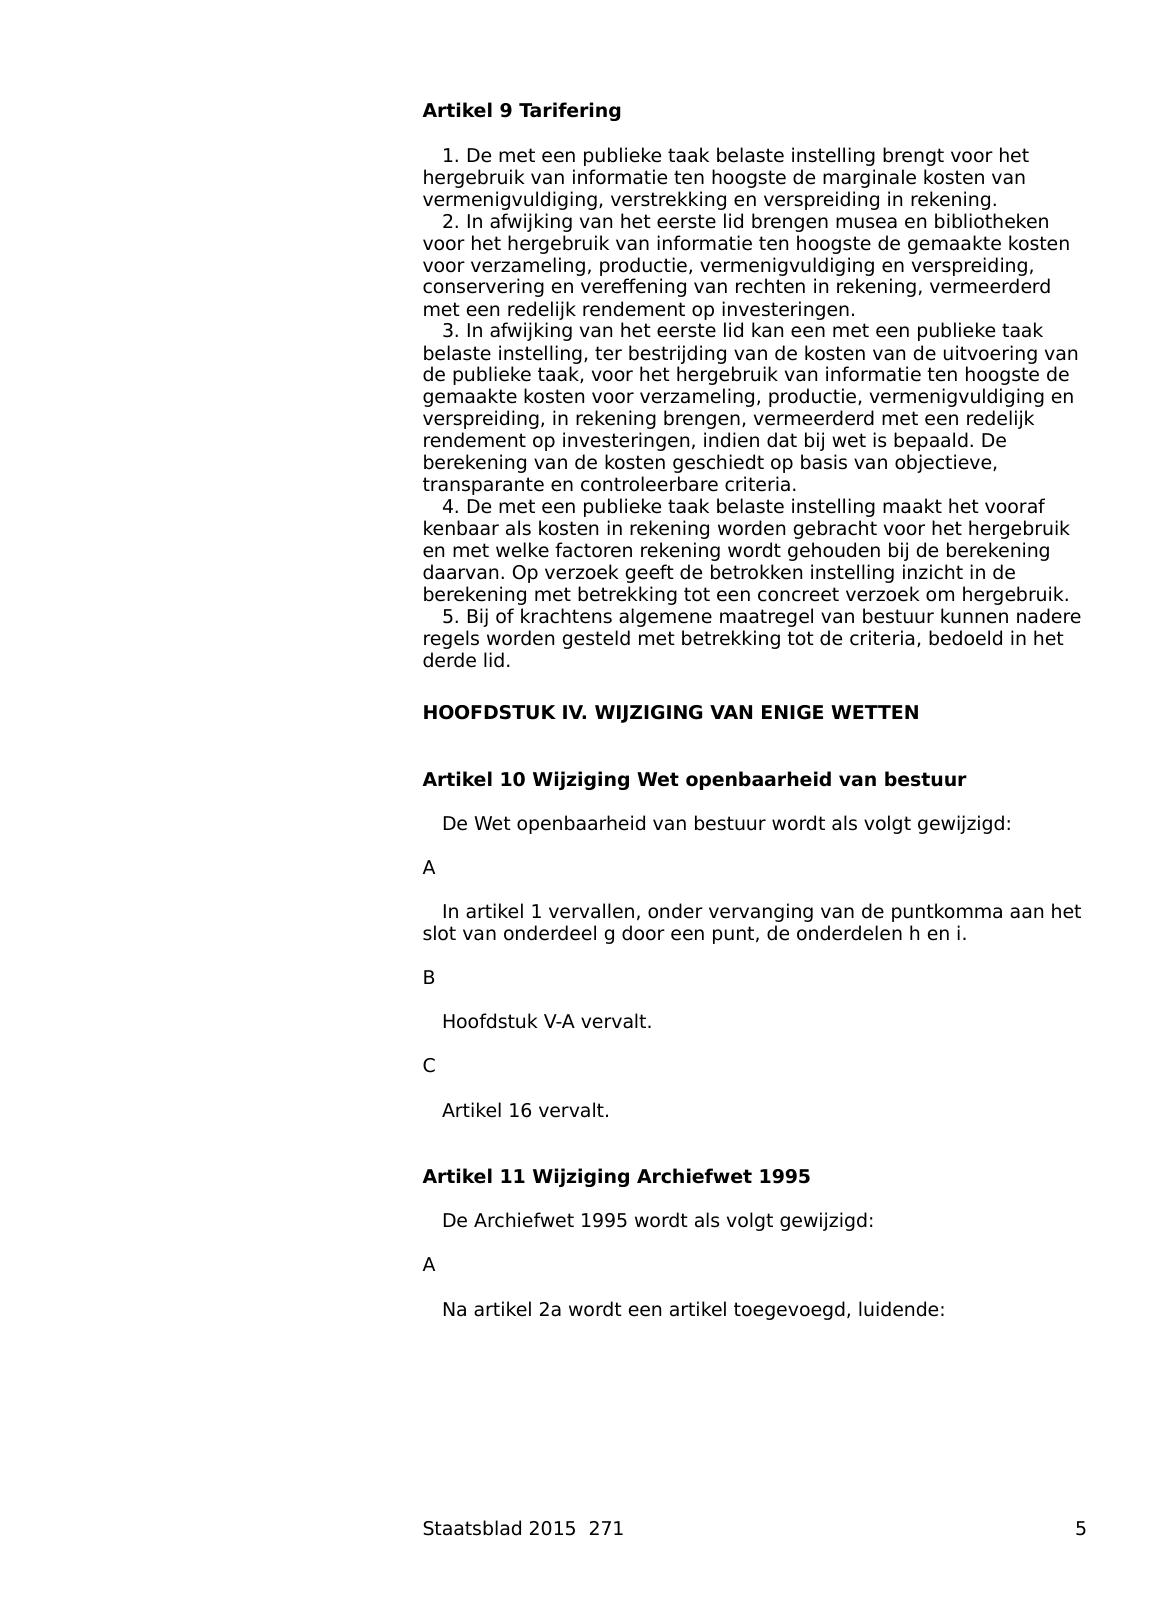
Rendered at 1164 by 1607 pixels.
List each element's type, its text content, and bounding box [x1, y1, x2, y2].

subtitle Artikel 9 Tarifering [422, 100, 1087, 122]
subtitle Artikel 10 Wijziging Wet openbaarheid van bestuur [422, 768, 1087, 790]
text 1. De met een publieke taak belaste instelling brengt voor het hergebruik van informatie ten hoogste de marginale kosten van vermenigvuldiging, verstrekking en verspreiding in rekening. [422, 144, 1087, 211]
subtitle Artikel 11 Wijziging Archiefwet 1995 [422, 1166, 1087, 1188]
text Na artikel 2a wordt een artikel toegevoegd, luidende: [422, 1298, 1087, 1320]
subtitle HOOFDSTUK IV. WIJZIGING VAN ENIGE WETTEN [422, 702, 1087, 724]
text De Wet openbaarheid van bestuur wordt als volgt gewijzigd: [422, 813, 1087, 834]
text 3. In afwijking van het eerste lid kan een met een publieke taak belaste instelling, ter bestrijding van de kosten van de uitvoering van de publieke taak, voor het hergebruik van informatie ten hoogste de gemaakte kosten voor verzameling, productie, vermenigvuldiging en verspreiding, in rekening brengen, vermeerderd met een redelijk rendement op investeringen, indien dat bij wet is bepaald. De berekening van de kosten geschiedt op basis van objectieve, transparante en controleerbare criteria. [422, 320, 1087, 496]
text 4. De met een publieke taak belaste instelling maakt het vooraf kenbaar als kosten in rekening worden gebracht voor het hergebruik en met welke factoren rekening wordt gehouden bij de berekening daarvan. Op verzoek geeft de betrokken instelling inzicht in de berekening met betrekking tot een concreet verzoek om hergebruik. [422, 496, 1087, 606]
text De Archiefwet 1995 wordt als volgt gewijzigd: [422, 1210, 1087, 1232]
text A [422, 857, 1087, 879]
text 2. In afwijking van het eerste lid brengen musea en bibliotheken voor het hergebruik van informatie ten hoogste de gemaakte kosten voor verzameling, productie, vermenigvuldiging en verspreiding, conservering en vereffening van rechten in rekening, vermeerderd met een redelijk rendement op investeringen. [422, 211, 1087, 320]
text Hoofdstuk V-A vervalt. [422, 1011, 1087, 1033]
text B [422, 967, 1087, 989]
text In artikel 1 vervallen, onder vervanging van de puntkomma aan het slot van onderdeel g door een punt, de onderdelen h en i. [422, 901, 1087, 945]
text 5. Bij of krachtens algemene maatregel van bestuur kunnen nadere regels worden gesteld met betrekking tot de criteria, bedoeld in het derde lid. [422, 606, 1087, 672]
text Artikel 16 vervalt. [422, 1099, 1087, 1122]
text A [422, 1254, 1087, 1276]
text C [422, 1055, 1087, 1077]
